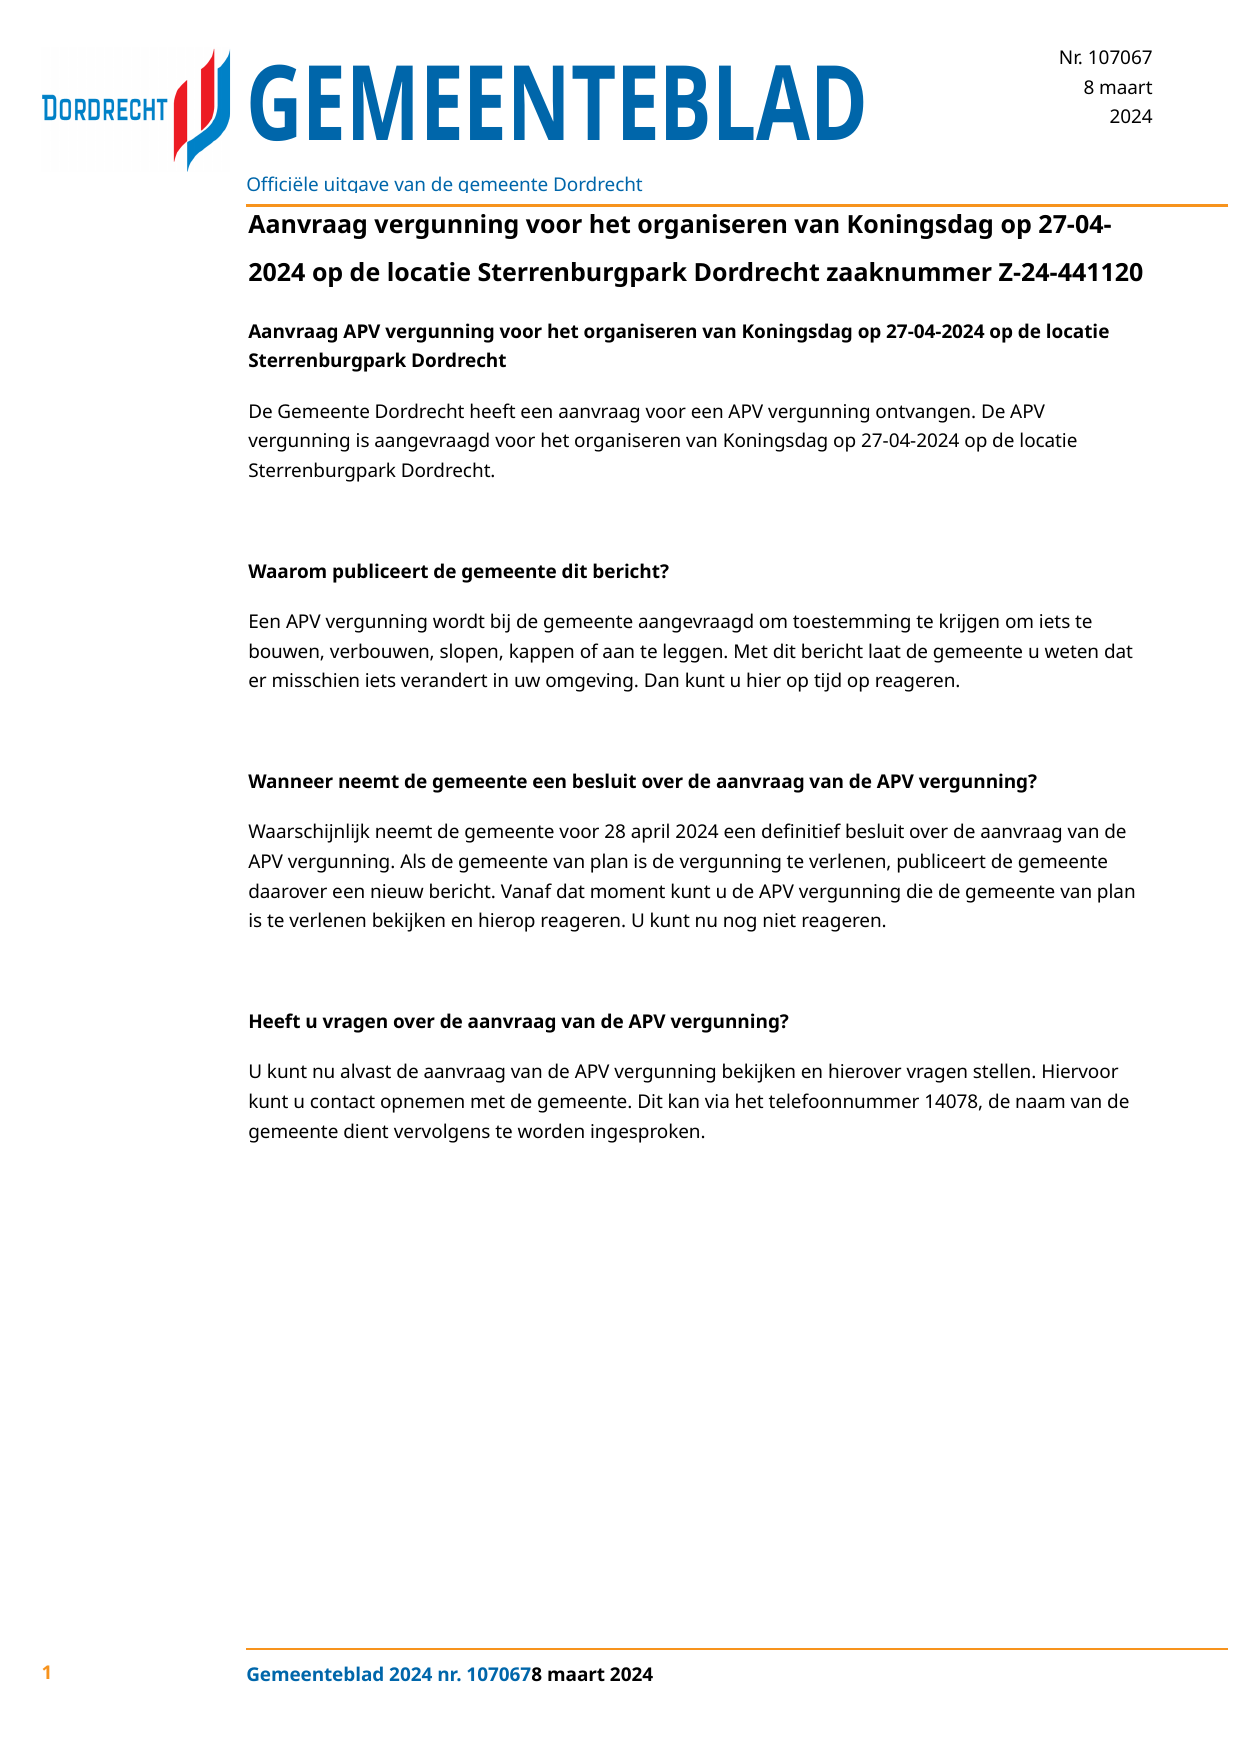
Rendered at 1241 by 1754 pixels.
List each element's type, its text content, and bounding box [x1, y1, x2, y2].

text Waarschijnlijk neemt de gemeente voor 28 april 2024 een definitief besluit over de aanvraag van de APV vergunning. Als de gemeente van plan is de vergunning te verlenen, publiceert de gemeente daarover een nieuw bericht. Vanaf dat moment kunt u de APV vergunning die de gemeente van plan is te verlenen bekijken en hierop reageren. U kunt nu nog niet reageren. [248, 819, 1152, 933]
text Aanvraag vergunning voor het organiseren van Koningsdag op 27-04-2024 op de locatie Sterrenburgpark Dordrecht zaaknummer Z-24-441120 [248, 207, 1152, 288]
text U kunt nu alvast de aanvraag van de APV vergunning bekijken en hierover vragen stellen. Hiervoor kunt u contact opnemen met de gemeente. Dit kan via het telefoonnummer 14078, de naam van de gemeente dient vervolgens te worden ingesproken. [248, 1059, 1152, 1144]
picture [41, 47, 231, 172]
text Aanvraag APV vergunning voor het organiseren van Koningsdag op 27-04-2024 op de locatie Sterrenburgpark Dordrecht [248, 318, 1152, 373]
text De Gemeente Dordrecht heeft een aanvraag voor een APV vergunning ontvangen. De APV vergunning is aangevraagd voor het organiseren van Koningsdag op 27-04-2024 op de locatie Sterrenburgpark Dordrecht. [248, 398, 1152, 483]
text Heeft u vragen over de aanvraag van de APV vergunning? [248, 1008, 1152, 1034]
text Waarom publiceert de gemeente dit bericht? [248, 558, 1152, 584]
text Een APV vergunning wordt bij de gemeente aangevraagd om toestemming te krijgen om iets te bouwen, verbouwen, slopen, kappen of aan te leggen. Met dit bericht laat de gemeente u weten dat er misschien iets verandert in uw omgeving. Dan kunt u hier op tijd op reageren. [248, 608, 1152, 693]
text Wanneer neemt de gemeente een besluit over de aanvraag van de APV vergunning? [248, 768, 1152, 794]
